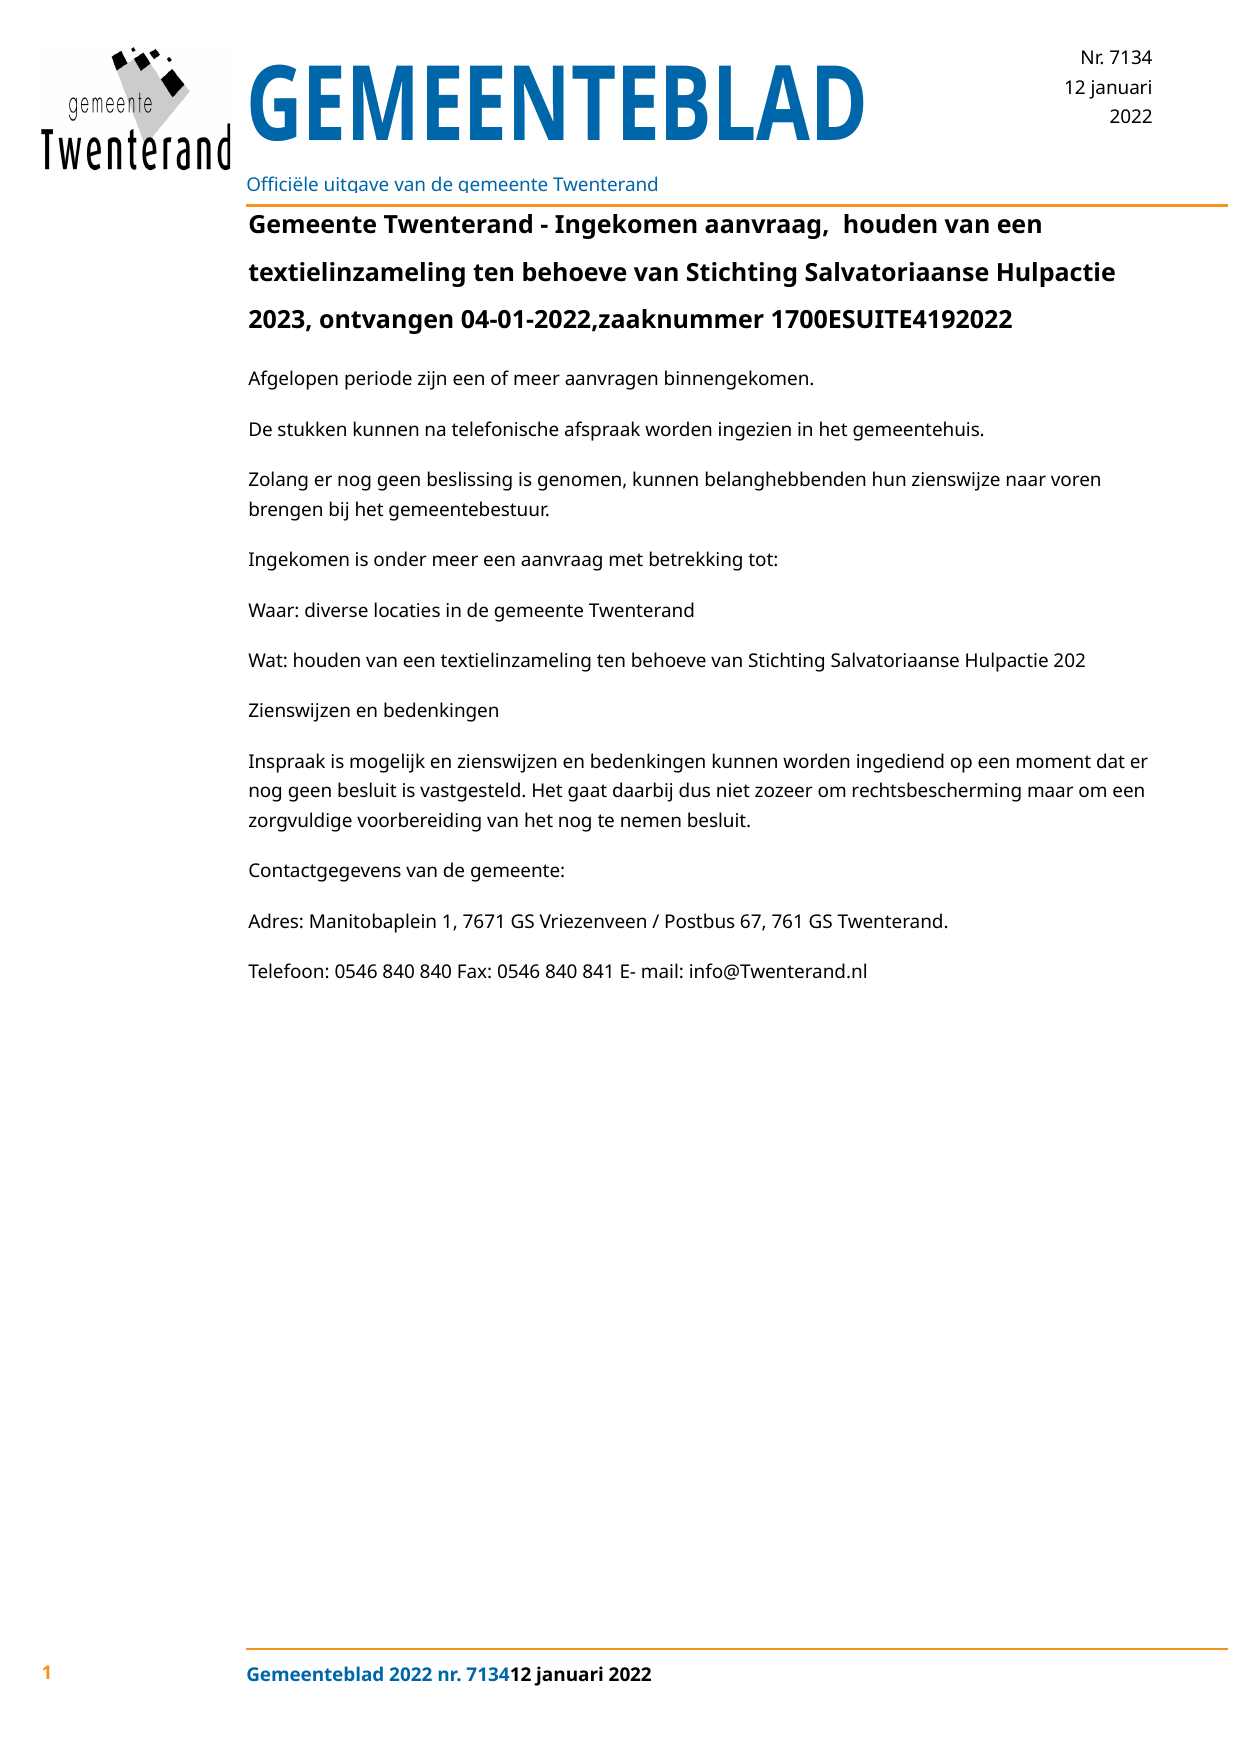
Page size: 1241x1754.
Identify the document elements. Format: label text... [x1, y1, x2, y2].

text Afgelopen periode zijn een of meer aanvragen binnengekomen. [248, 366, 1152, 391]
text Wat: houden van een textielinzameling ten behoeve van Stichting Salvatoriaanse Hulpactie 202 [248, 647, 1152, 673]
text Adres: Manitobaplein 1, 7671 GS Vriezenveen / Postbus 67, 761 GS Twenterand. [248, 908, 1152, 934]
picture [41, 47, 231, 172]
text Zienswijzen en bedenkingen [248, 698, 1152, 723]
text Gemeente Twenterand - Ingekomen aanvraag, houden van een textielinzameling ten behoeve van Stichting Salvatoriaanse Hulpactie 2023, ontvangen 04-01-2022,zaaknummer 1700ESUITE4192022 [248, 207, 1152, 336]
text Ingekomen is onder meer een aanvraag met betrekking tot: [248, 546, 1152, 572]
text Contactgegevens van de gemeente: [248, 858, 1152, 883]
text Zolang er nog geen beslissing is genomen, kunnen belanghebbenden hun zienswijze naar voren brengen bij het gemeentebestuur. [248, 466, 1152, 522]
text Inspraak is mogelijk en zienswijzen en bedenkingen kunnen worden ingediend op een moment dat er nog geen besluit is vastgesteld. Het gaat daarbij dus niet zozeer om rechtsbescherming maar om een zorgvuldige voorbereiding van het nog te nemen besluit. [248, 748, 1152, 833]
text Waar: diverse locaties in de gemeente Twenterand [248, 597, 1152, 622]
text Telefoon: 0546 840 840 Fax: 0546 840 841 E- mail: info@Twenterand.nl [248, 958, 1152, 984]
text De stukken kunnen na telefonische afspraak worden ingezien in het gemeentehuis. [248, 416, 1152, 442]
